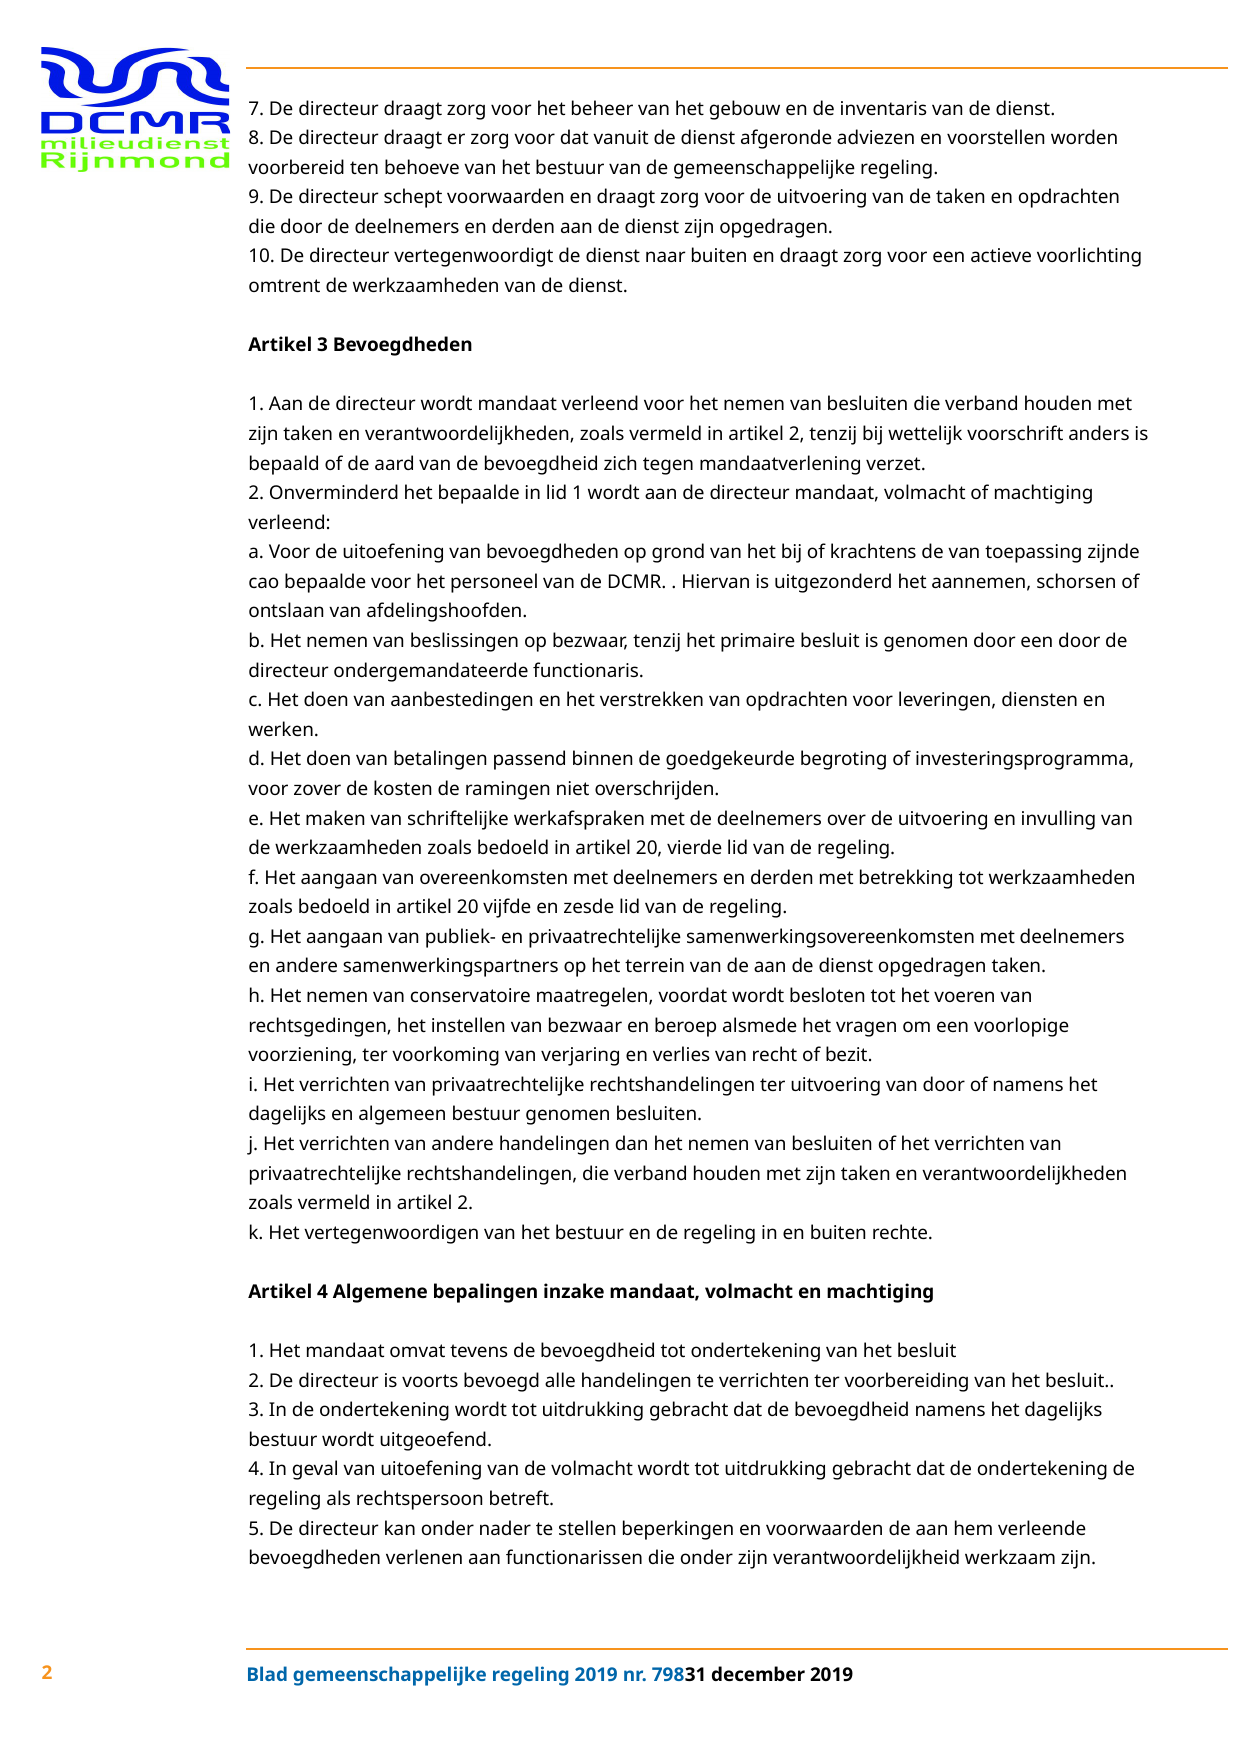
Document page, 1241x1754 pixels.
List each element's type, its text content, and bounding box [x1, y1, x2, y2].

text Artikel 4 Algemene bepalingen inzake mandaat, volmacht en machtiging [248, 1278, 1152, 1304]
text 1. Het mandaat omvat tevens de bevoegdheid tot ondertekening van het besluit [248, 1337, 1152, 1363]
text 7. De directeur draagt zorg voor het beheer van het gebouw en de inventaris van de dienst. [248, 95, 1152, 121]
text a. Voor de uitoefening van bevoegdheden op grond van het bij of krachtens de van toepassing zijnde cao bepaalde voor het personeel van de DCMR. . Hiervan is uitgezonderd het aannemen, schorsen of ontslaan van afdelingshoofden. [248, 538, 1152, 623]
text d. Het doen van betalingen passend binnen de goedgekeurde begroting of investeringsprogramma, voor zover de kosten de ramingen niet overschrijden. [248, 746, 1152, 801]
picture [41, 47, 231, 172]
text f. Het aangaan van overeenkomsten met deelnemers en derden met betrekking tot werkzaamheden zoals bedoeld in artikel 20 vijfde en zesde lid van de regeling. [248, 864, 1152, 919]
text g. Het aangaan van publiek- en privaatrechtelijke samenwerkingsovereenkomsten met deelnemers en andere samenwerkingspartners op het terrein van de aan de dienst opgedragen taken. [248, 923, 1152, 978]
text 10. De directeur vertegenwoordigt de dienst naar buiten en draagt zorg voor een actieve voorlichting omtrent de werkzaamheden van de dienst. [248, 243, 1152, 298]
text 5. De directeur kan onder nader te stellen beperkingen en voorwaarden de aan hem verleende bevoegdheden verlenen aan functionarissen die onder zijn verantwoordelijkheid werkzaam zijn. [248, 1515, 1152, 1570]
text h. Het nemen van conservatoire maatregelen, voordat wordt besloten tot het voeren van rechtsgedingen, het instellen van bezwaar en beroep alsmede het vragen om een voorlopige voorziening, ter voorkoming van verjaring en verlies van recht of bezit. [248, 982, 1152, 1067]
text Artikel 3 Bevoegdheden [248, 331, 1152, 357]
text j. Het verrichten van andere handelingen dan het nemen van besluiten of het verrichten van privaatrechtelijke rechtshandelingen, die verband houden met zijn taken en verantwoordelijkheden zoals vermeld in artikel 2. [248, 1130, 1152, 1215]
text 1. Aan de directeur wordt mandaat verleend voor het nemen van besluiten die verband houden met zijn taken en verantwoordelijkheden, zoals vermeld in artikel 2, tenzij bij wettelijk voorschrift anders is bepaald of de aard van de bevoegdheid zich tegen mandaatverlening verzet. [248, 391, 1152, 476]
text k. Het vertegenwoordigen van het bestuur en de regeling in en buiten rechte. [248, 1219, 1152, 1245]
text 4. In geval van uitoefening van de volmacht wordt tot uitdrukking gebracht dat de ondertekening de regeling als rechtspersoon betreft. [248, 1456, 1152, 1511]
text c. Het doen van aanbestedingen en het verstrekken van opdrachten voor leveringen, diensten en werken. [248, 686, 1152, 742]
text 9. De directeur schept voorwaarden en draagt zorg voor de uitvoering van de taken en opdrachten die door de deelnemers en derden aan de dienst zijn opgedragen. [248, 183, 1152, 239]
text 3. In de ondertekening wordt tot uitdrukking gebracht dat de bevoegdheid namens het dagelijks bestuur wordt uitgeoefend. [248, 1396, 1152, 1452]
text 2. Onverminderd het bepaalde in lid 1 wordt aan de directeur mandaat, volmacht of machtiging verleend: [248, 479, 1152, 535]
text 2. De directeur is voorts bevoegd alle handelingen te verrichten ter voorbereiding van het besluit.. [248, 1367, 1152, 1393]
text e. Het maken van schriftelijke werkafspraken met de deelnemers over de uitvoering en invulling van de werkzaamheden zoals bedoeld in artikel 20, vierde lid van de regeling. [248, 805, 1152, 860]
text i. Het verrichten van privaatrechtelijke rechtshandelingen ter uitvoering van door of namens het dagelijks en algemeen bestuur genomen besluiten. [248, 1071, 1152, 1126]
text b. Het nemen van beslissingen op bezwaar, tenzij het primaire besluit is genomen door een door de directeur ondergemandateerde functionaris. [248, 627, 1152, 683]
text 8. De directeur draagt er zorg voor dat vanuit de dienst afgeronde adviezen en voorstellen worden voorbereid ten behoeve van het bestuur van de gemeenschappelijke regeling. [248, 124, 1152, 180]
